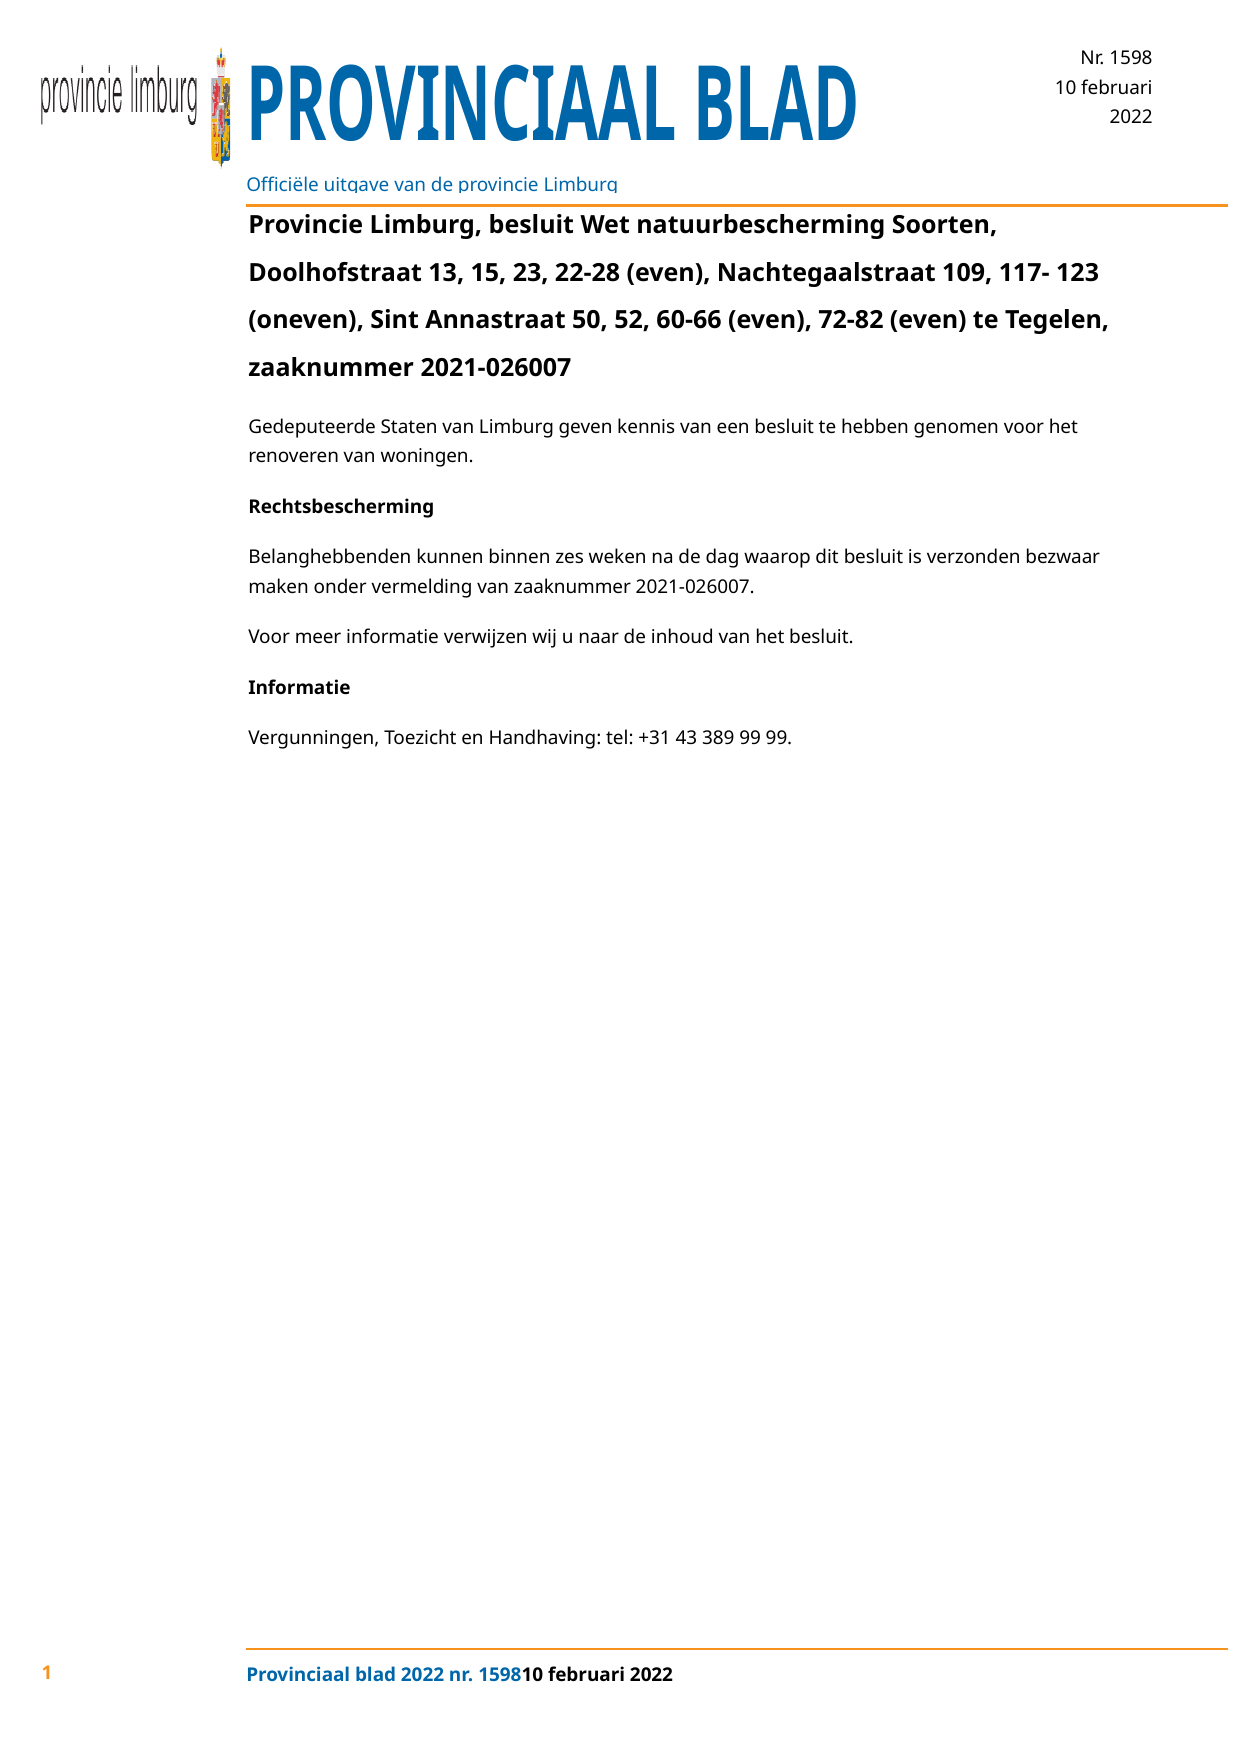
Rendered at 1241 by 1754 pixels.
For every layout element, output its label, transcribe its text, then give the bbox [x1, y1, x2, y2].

picture [41, 47, 231, 172]
text Gedeputeerde Staten van Limburg geven kennis van een besluit te hebben genomen voor het renoveren van woningen. [248, 413, 1152, 468]
text Informatie [248, 674, 1152, 700]
text Rechtsbescherming [248, 493, 1152, 519]
text Belanghebbenden kunnen binnen zes weken na de dag waarop dit besluit is verzonden bezwaar maken onder vermelding van zaaknummer 2021-026007. [248, 543, 1152, 599]
text Voor meer informatie verwijzen wij u naar de inhoud van het besluit. [248, 623, 1152, 649]
text Provincie Limburg, besluit Wet natuurbescherming Soorten, Doolhofstraat 13, 15, 23, 22-28 (even), Nachtegaalstraat 109, 117- 123 (oneven), Sint Annastraat 50, 52, 60-66 (even), 72-82 (even) te Tegelen, zaaknummer 2021-026007 [248, 207, 1152, 384]
text Vergunningen, Toezicht en Handhaving: tel: +31 43 389 99 99. [248, 724, 1152, 750]
